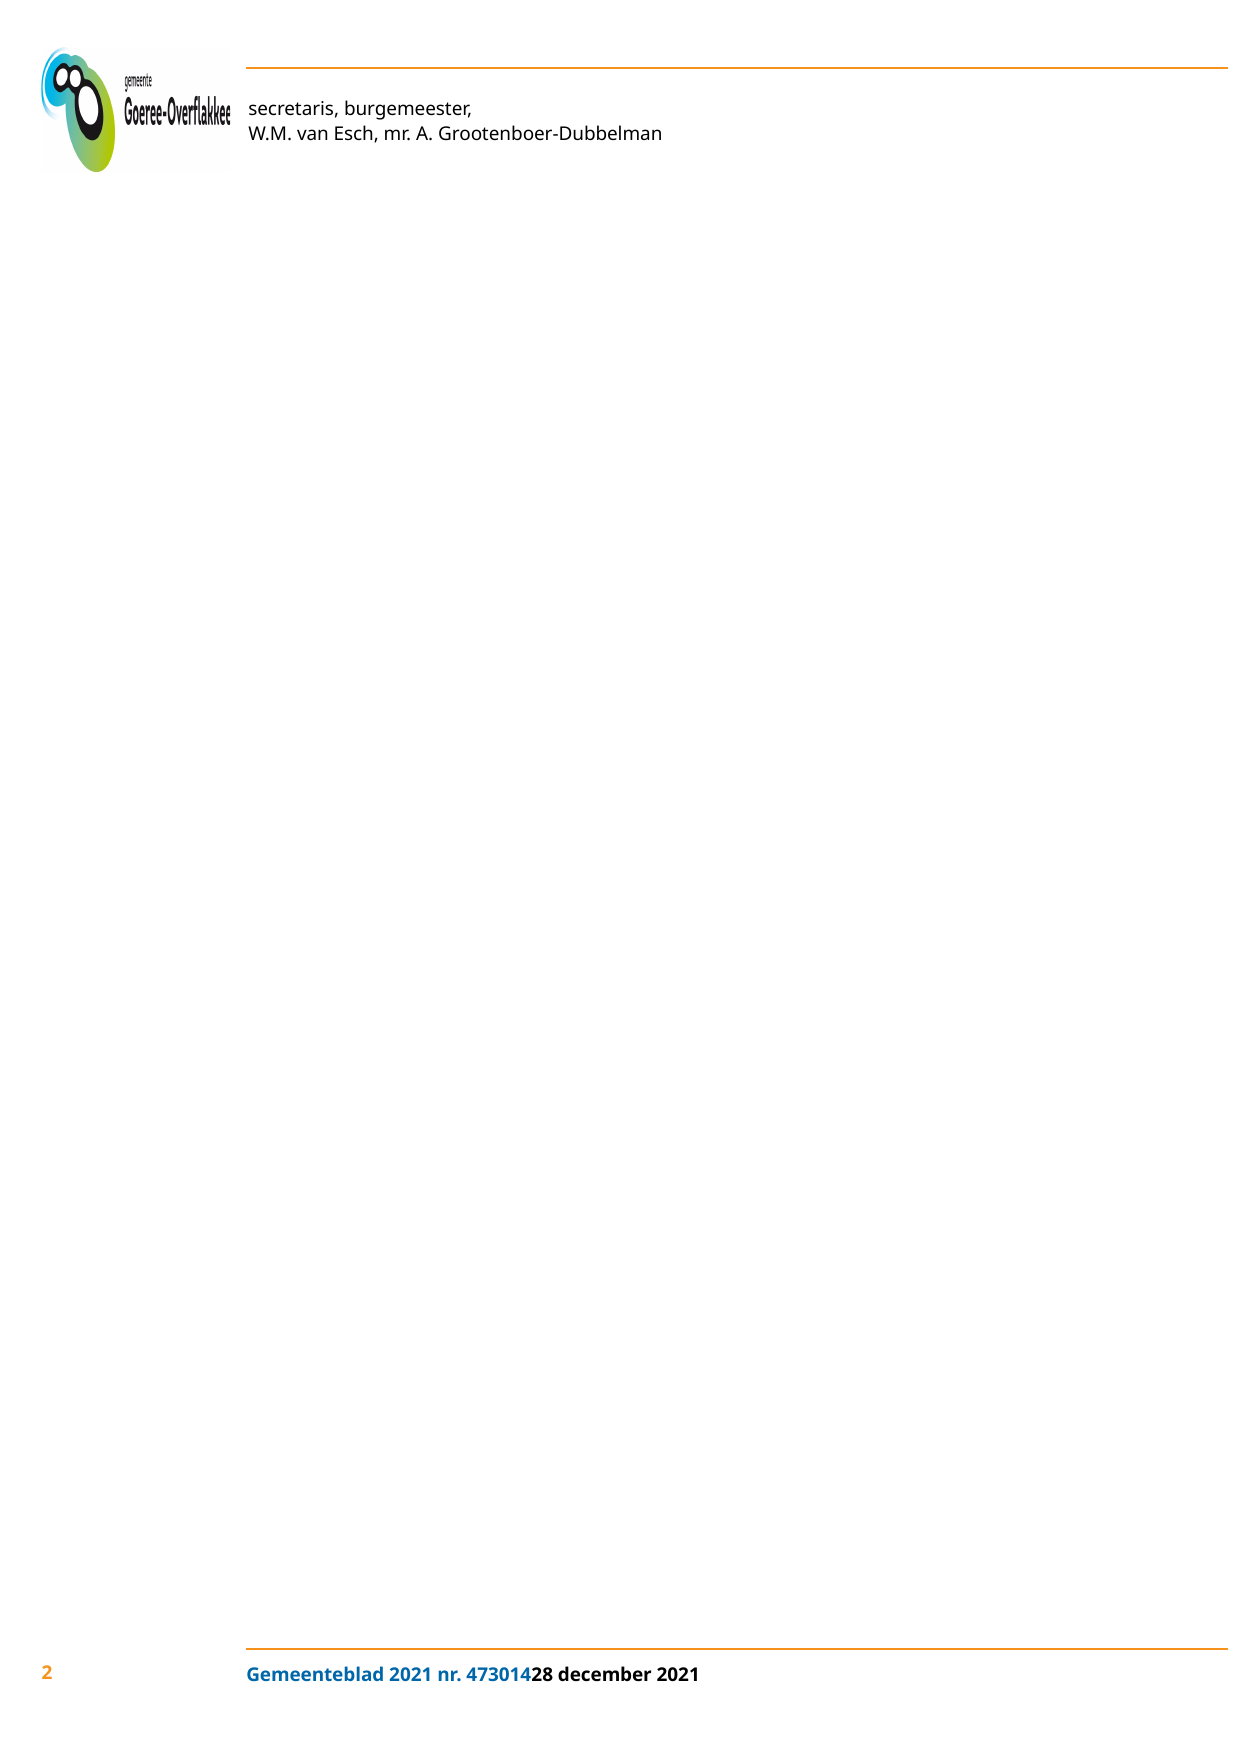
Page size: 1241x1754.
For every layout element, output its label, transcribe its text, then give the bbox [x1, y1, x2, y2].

picture [41, 47, 231, 172]
text secretaris, burgemeester, [248, 95, 1152, 121]
text W.M. van Esch, mr. A. Grootenboer-Dubbelman [248, 121, 1152, 146]
